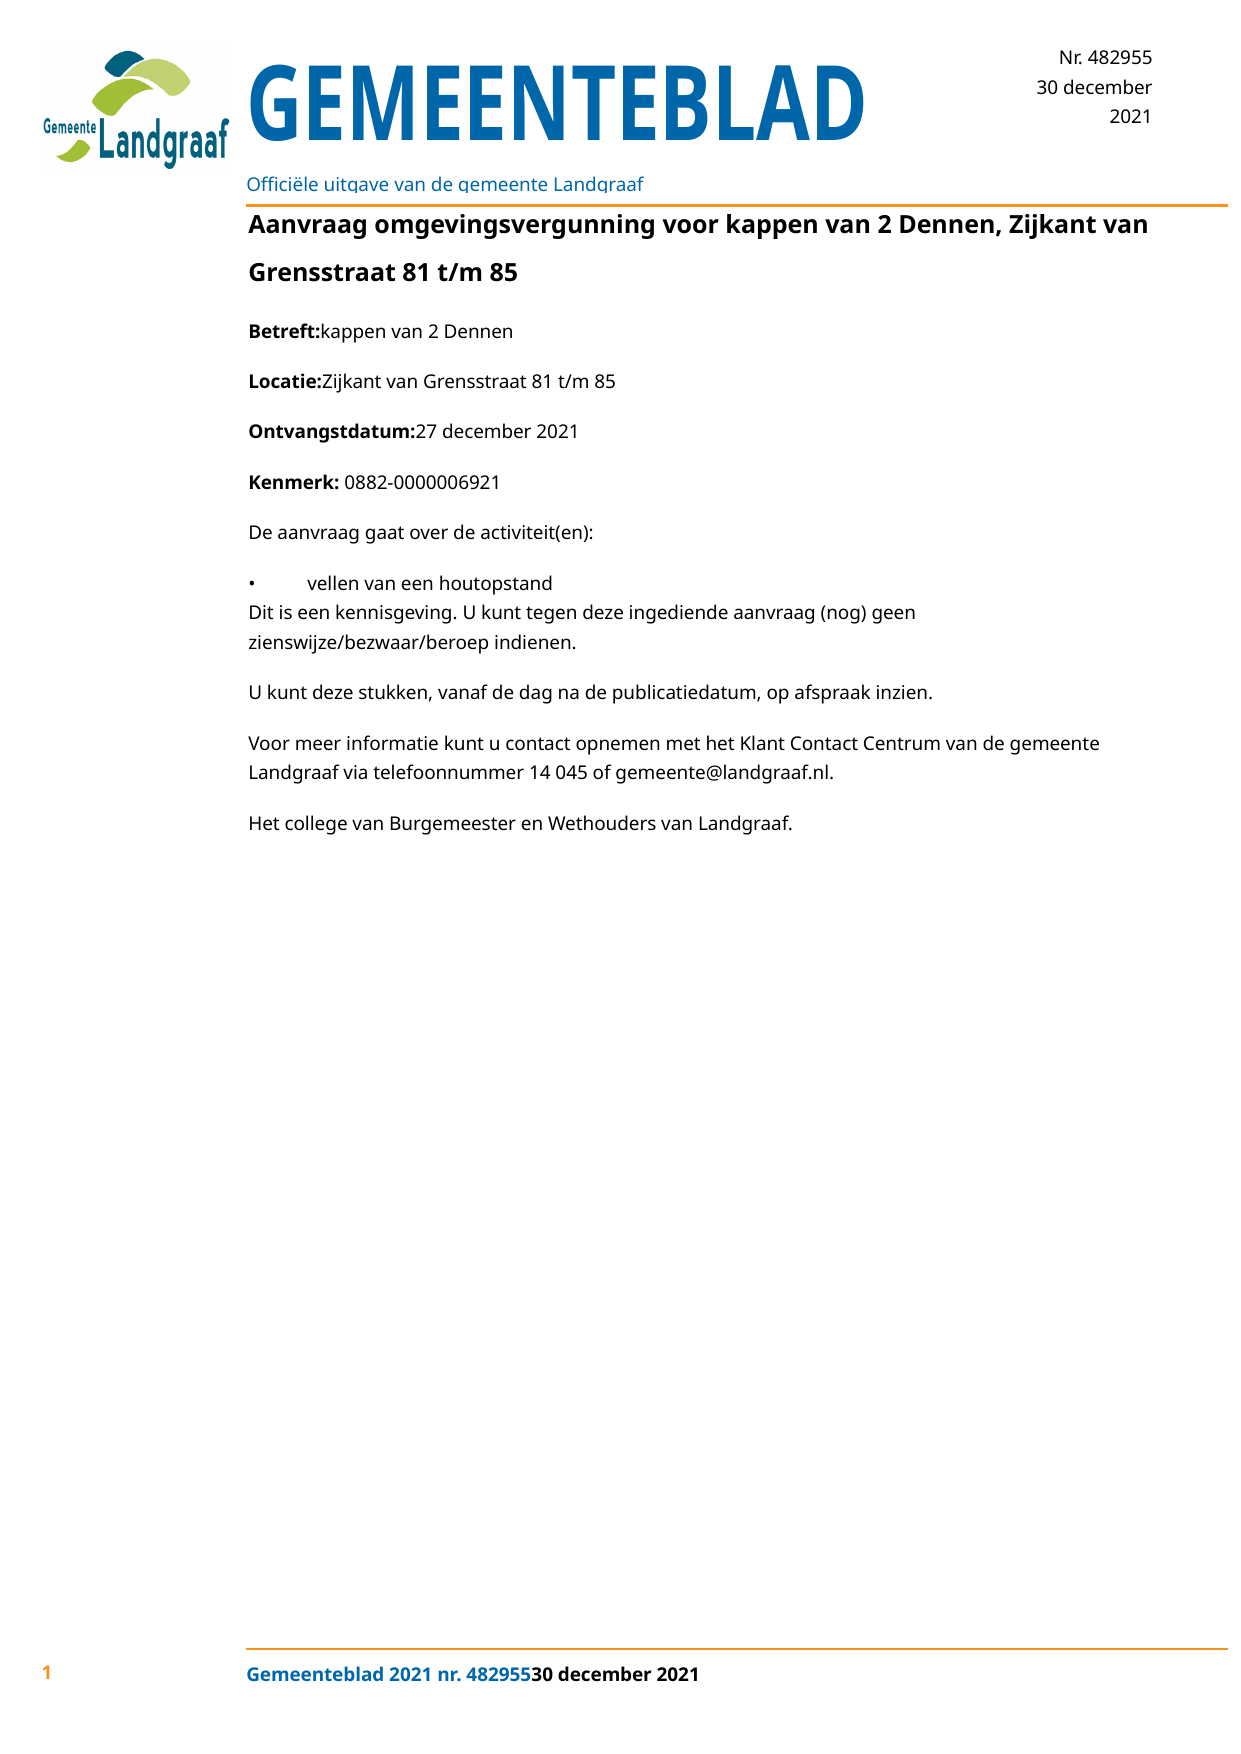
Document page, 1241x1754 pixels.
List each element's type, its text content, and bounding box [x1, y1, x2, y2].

text Locatie:Zijkant van Grensstraat 81 t/m 85 [248, 368, 1152, 394]
text Kenmerk: 0882-0000006921 [248, 469, 1152, 495]
text De aanvraag gaat over de activiteit(en): [248, 519, 1152, 545]
text Voor meer informatie kunt u contact opnemen met het Klant Contact Centrum van de gemeente Landgraaf via telefoonnummer 14 045 of gemeente@landgraaf.nl. [248, 730, 1152, 785]
text Het college van Burgemeester en Wethouders van Landgraaf. [248, 810, 1152, 836]
text U kunt deze stukken, vanaf de dag na de publicatiedatum, op afspraak inzien. [248, 679, 1152, 705]
picture [41, 47, 231, 172]
text Betreft:kappen van 2 Dennen [248, 318, 1152, 344]
text Dit is een kennisgeving. U kunt tegen deze ingediende aanvraag (nog) geen zienswijze/bezwaar/beroep indienen. [248, 599, 1152, 655]
text Aanvraag omgevingsvergunning voor kappen van 2 Dennen, Zijkant van Grensstraat 81 t/m 85 [248, 207, 1152, 288]
text Ontvangstdatum:27 december 2021 [248, 419, 1152, 444]
list vellen van een houtopstand [248, 570, 1152, 596]
